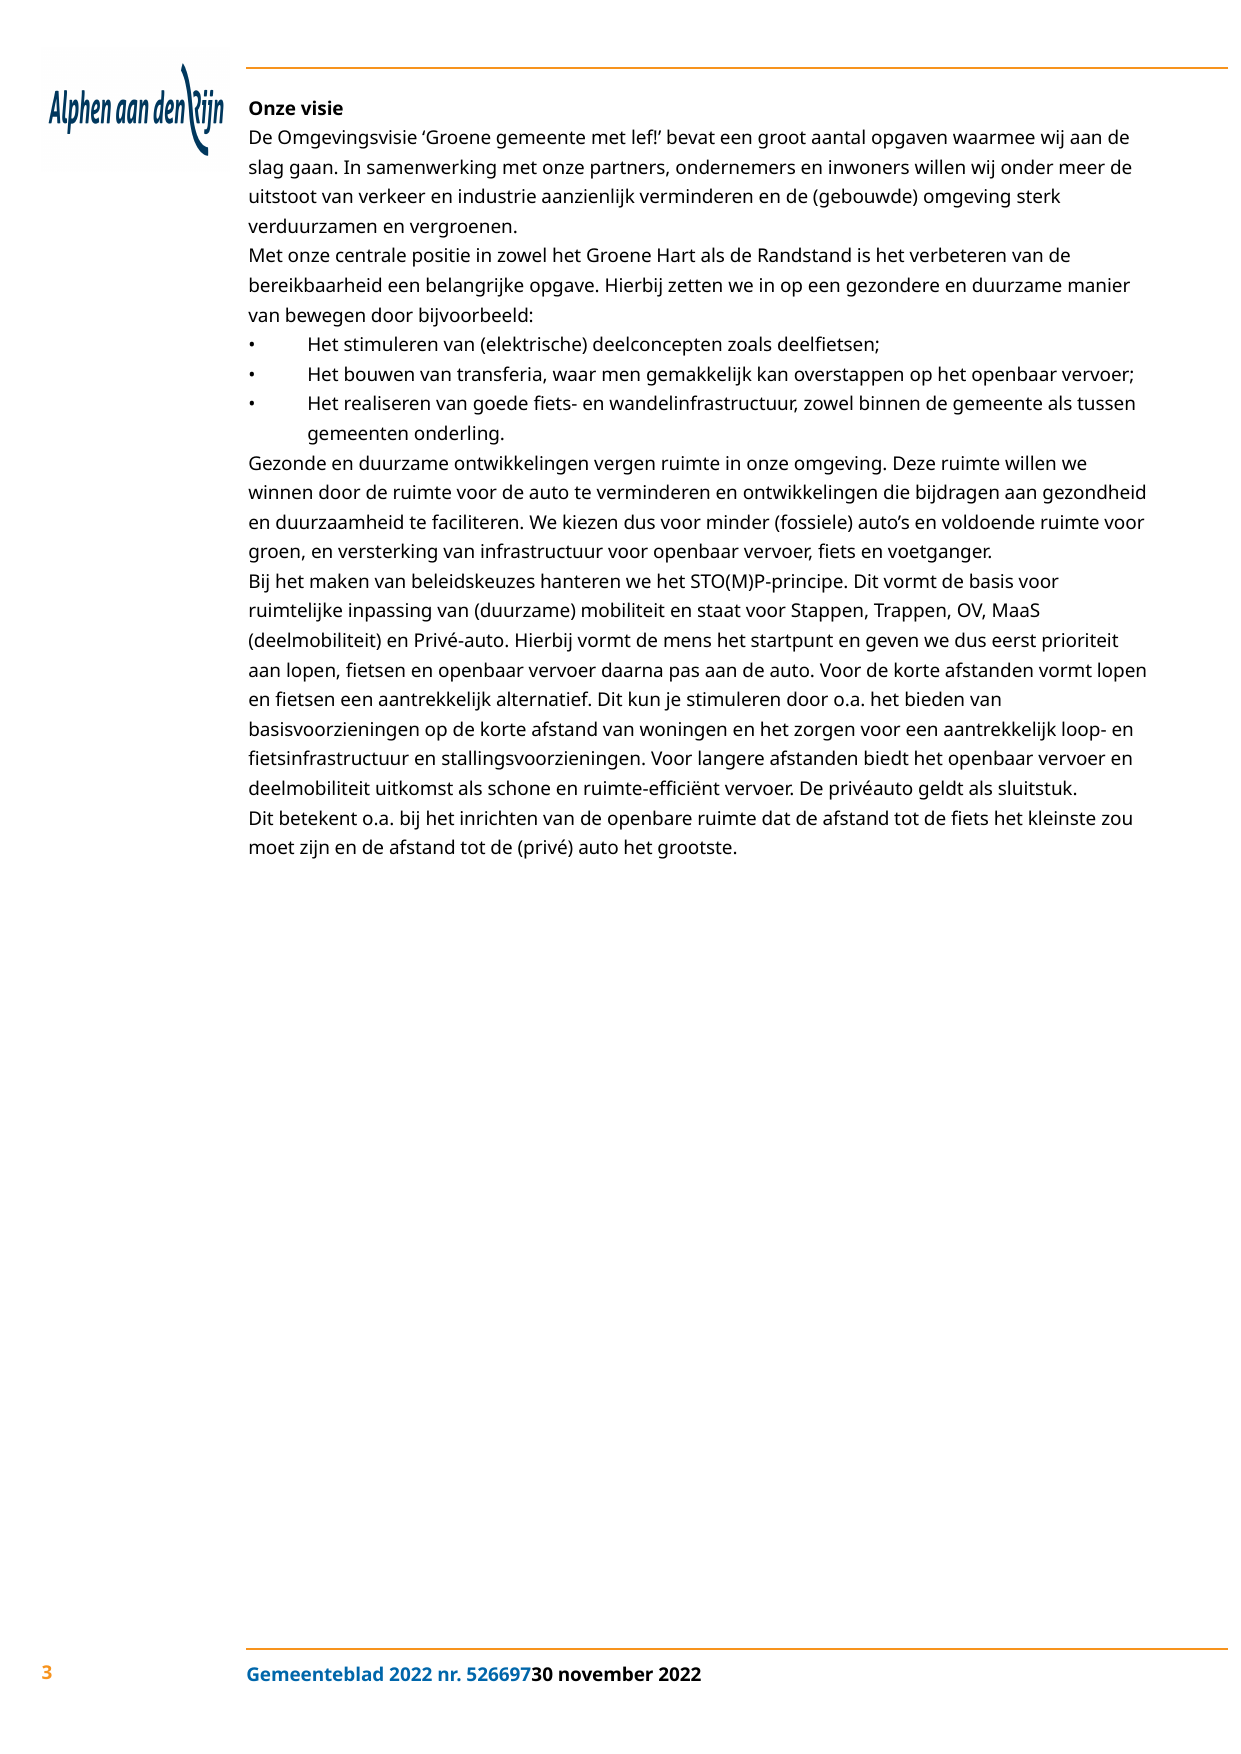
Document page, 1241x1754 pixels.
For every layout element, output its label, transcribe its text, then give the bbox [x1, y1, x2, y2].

text Dit betekent o.a. bij het inrichten van de openbare ruimte dat de afstand tot de fiets het kleinste zou moet zijn en de afstand tot de (privé) auto het grootste. [248, 805, 1152, 860]
list Het bouwen van transferia, waar men gemakkelijk kan overstappen op het openbaar vervoer; [248, 361, 1152, 387]
text Gezonde en duurzame ontwikkelingen vergen ruimte in onze omgeving. Deze ruimte willen we winnen door de ruimte voor de auto te verminderen en ontwikkelingen die bijdragen aan gezondheid en duurzaamheid te faciliteren. We kiezen dus voor minder (fossiele) auto’s en voldoende ruimte voor groen, en versterking van infrastructuur voor openbaar vervoer, fiets en voetganger. [248, 450, 1152, 564]
list Het stimuleren van (elektrische) deelconcepten zoals deelfietsen; [248, 331, 1152, 357]
text Met onze centrale positie in zowel het Groene Hart als de Randstand is het verbeteren van de bereikbaarheid een belangrijke opgave. Hierbij zetten we in op een gezondere en duurzame manier van bewegen door bijvoorbeeld: [248, 243, 1152, 328]
picture [41, 47, 231, 172]
text Onze visie [248, 95, 1152, 121]
text De Omgevingsvisie ‘Groene gemeente met lef!’ bevat een groot aantal opgaven waarmee wij aan de slag gaan. In samenwerking met onze partners, ondernemers en inwoners willen wij onder meer de uitstoot van verkeer en industrie aanzienlijk verminderen en de (gebouwde) omgeving sterk verduurzamen en vergroenen. [248, 124, 1152, 239]
list Het realiseren van goede fiets- en wandelinfrastructuur, zowel binnen de gemeente als tussen gemeenten onderling. [248, 391, 1152, 446]
text Bij het maken van beleidskeuzes hanteren we het STO(M)P-principe. Dit vormt de basis voor ruimtelijke inpassing van (duurzame) mobiliteit en staat voor Stappen, Trappen, OV, MaaS (deelmobiliteit) en Privé-auto. Hierbij vormt de mens het startpunt en geven we dus eerst prioriteit aan lopen, fietsen en openbaar vervoer daarna pas aan de auto. Voor de korte afstanden vormt lopen en fietsen een aantrekkelijk alternatief. Dit kun je stimuleren door o.a. het bieden van basisvoorzieningen op de korte afstand van woningen en het zorgen voor een aantrekkelijk loop- en fietsinfrastructuur en stallingsvoorzieningen. Voor langere afstanden biedt het openbaar vervoer en deelmobiliteit uitkomst als schone en ruimte-efficiënt vervoer. De privéauto geldt als sluitstuk. [248, 568, 1152, 801]
